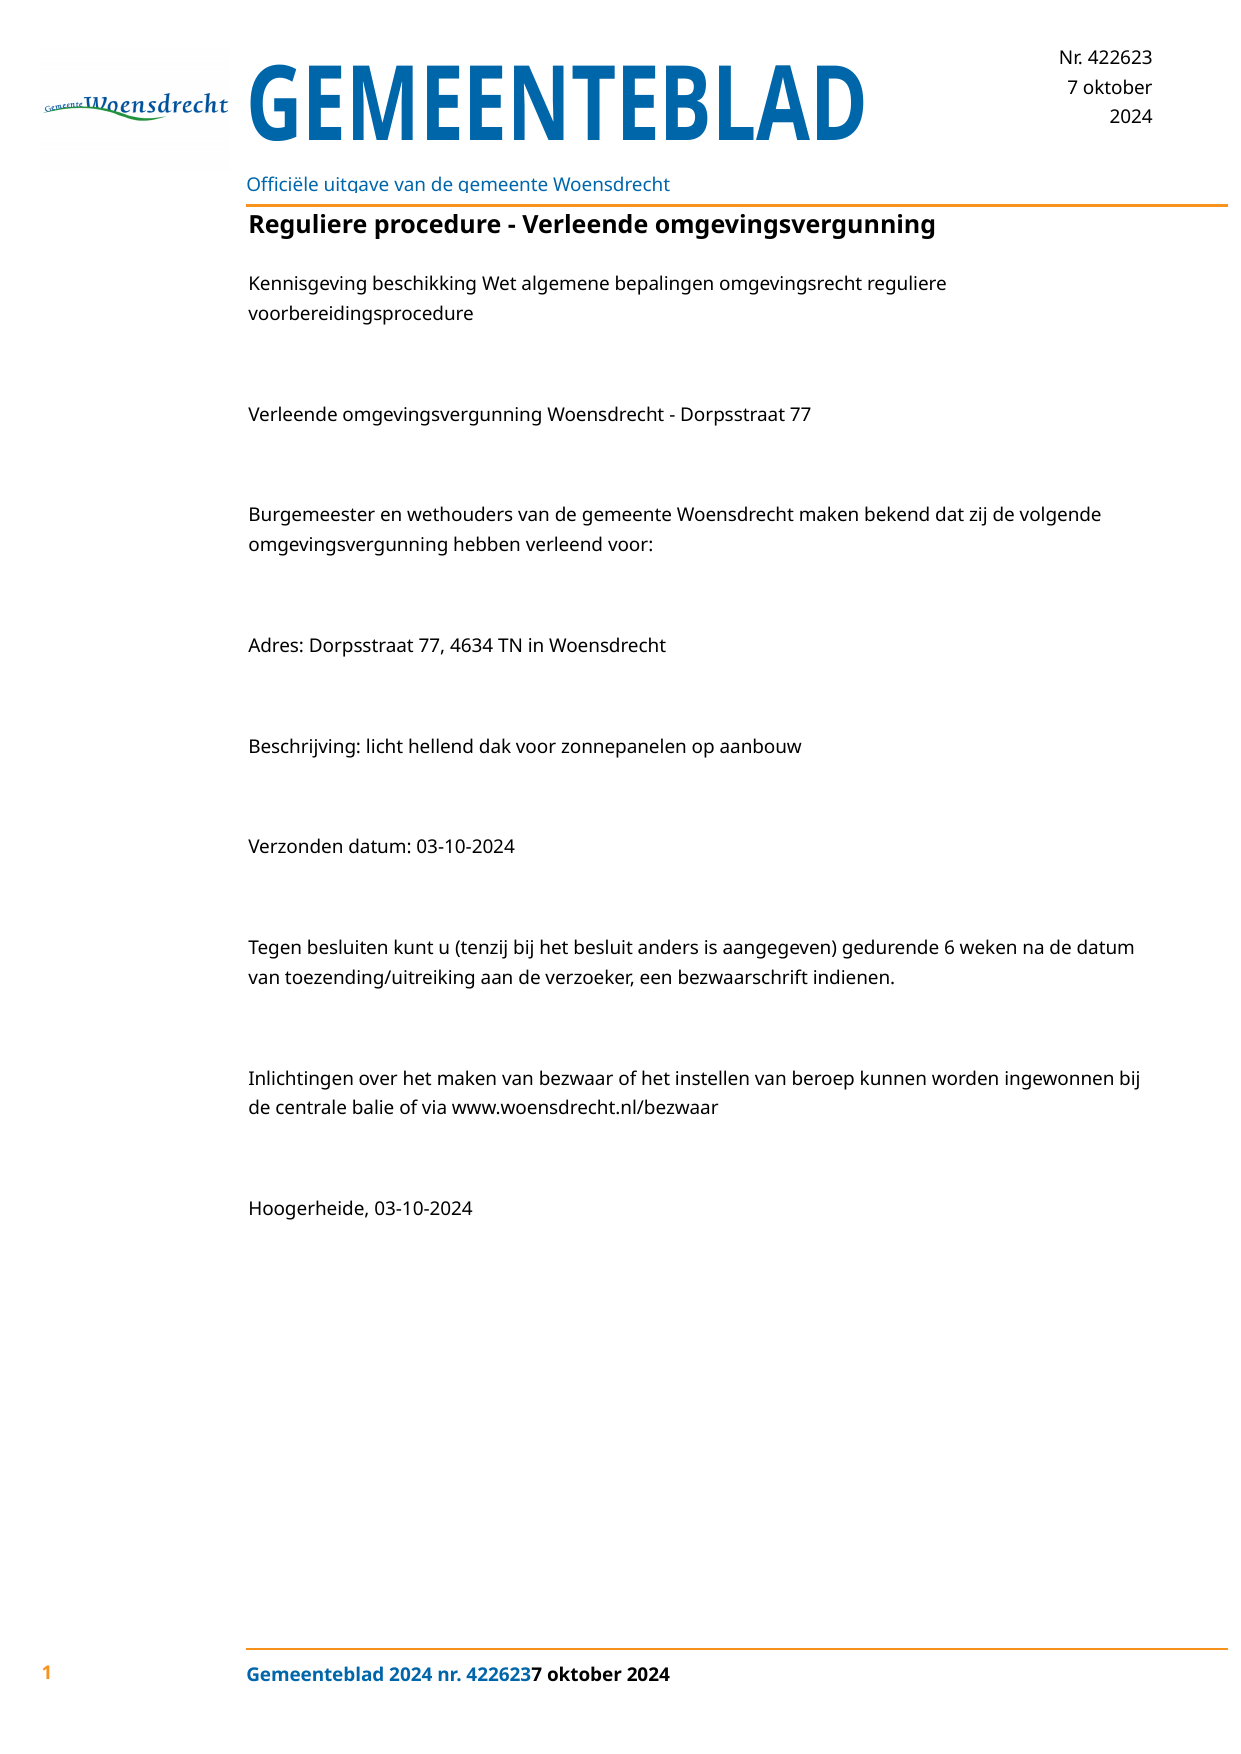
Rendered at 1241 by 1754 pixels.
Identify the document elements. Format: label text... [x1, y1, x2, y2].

text Burgemeester en wethouders van de gemeente Woensdrecht maken bekend dat zij de volgende omgevingsvergunning hebben verleend voor: [248, 502, 1152, 557]
text Adres: Dorpsstraat 77, 4634 TN in Woensdrecht [248, 632, 1152, 658]
text Reguliere procedure - Verleende omgevingsvergunning [248, 207, 1152, 241]
text Tegen besluiten kunt u (tenzij bij het besluit anders is aangegeven) gedurende 6 weken na de datum van toezending/uitreiking aan de verzoeker, een bezwaarschrift indienen. [248, 934, 1152, 990]
text Kennisgeving beschikking Wet algemene bepalingen omgevingsrecht reguliere voorbereidingsprocedure [248, 270, 1152, 326]
picture [41, 47, 231, 172]
text Verleende omgevingsvergunning Woensdrecht - Dorpsstraat 77 [248, 401, 1152, 426]
text Beschrijving: licht hellend dak voor zonnepanelen op aanbouw [248, 733, 1152, 758]
text Hoogerheide, 03-10-2024 [248, 1195, 1152, 1221]
text Inlichtingen over het maken van bezwaar of het instellen van beroep kunnen worden ingewonnen bij de centrale balie of via www.woensdrecht.nl/bezwaar [248, 1065, 1152, 1120]
text Verzonden datum: 03-10-2024 [248, 834, 1152, 859]
